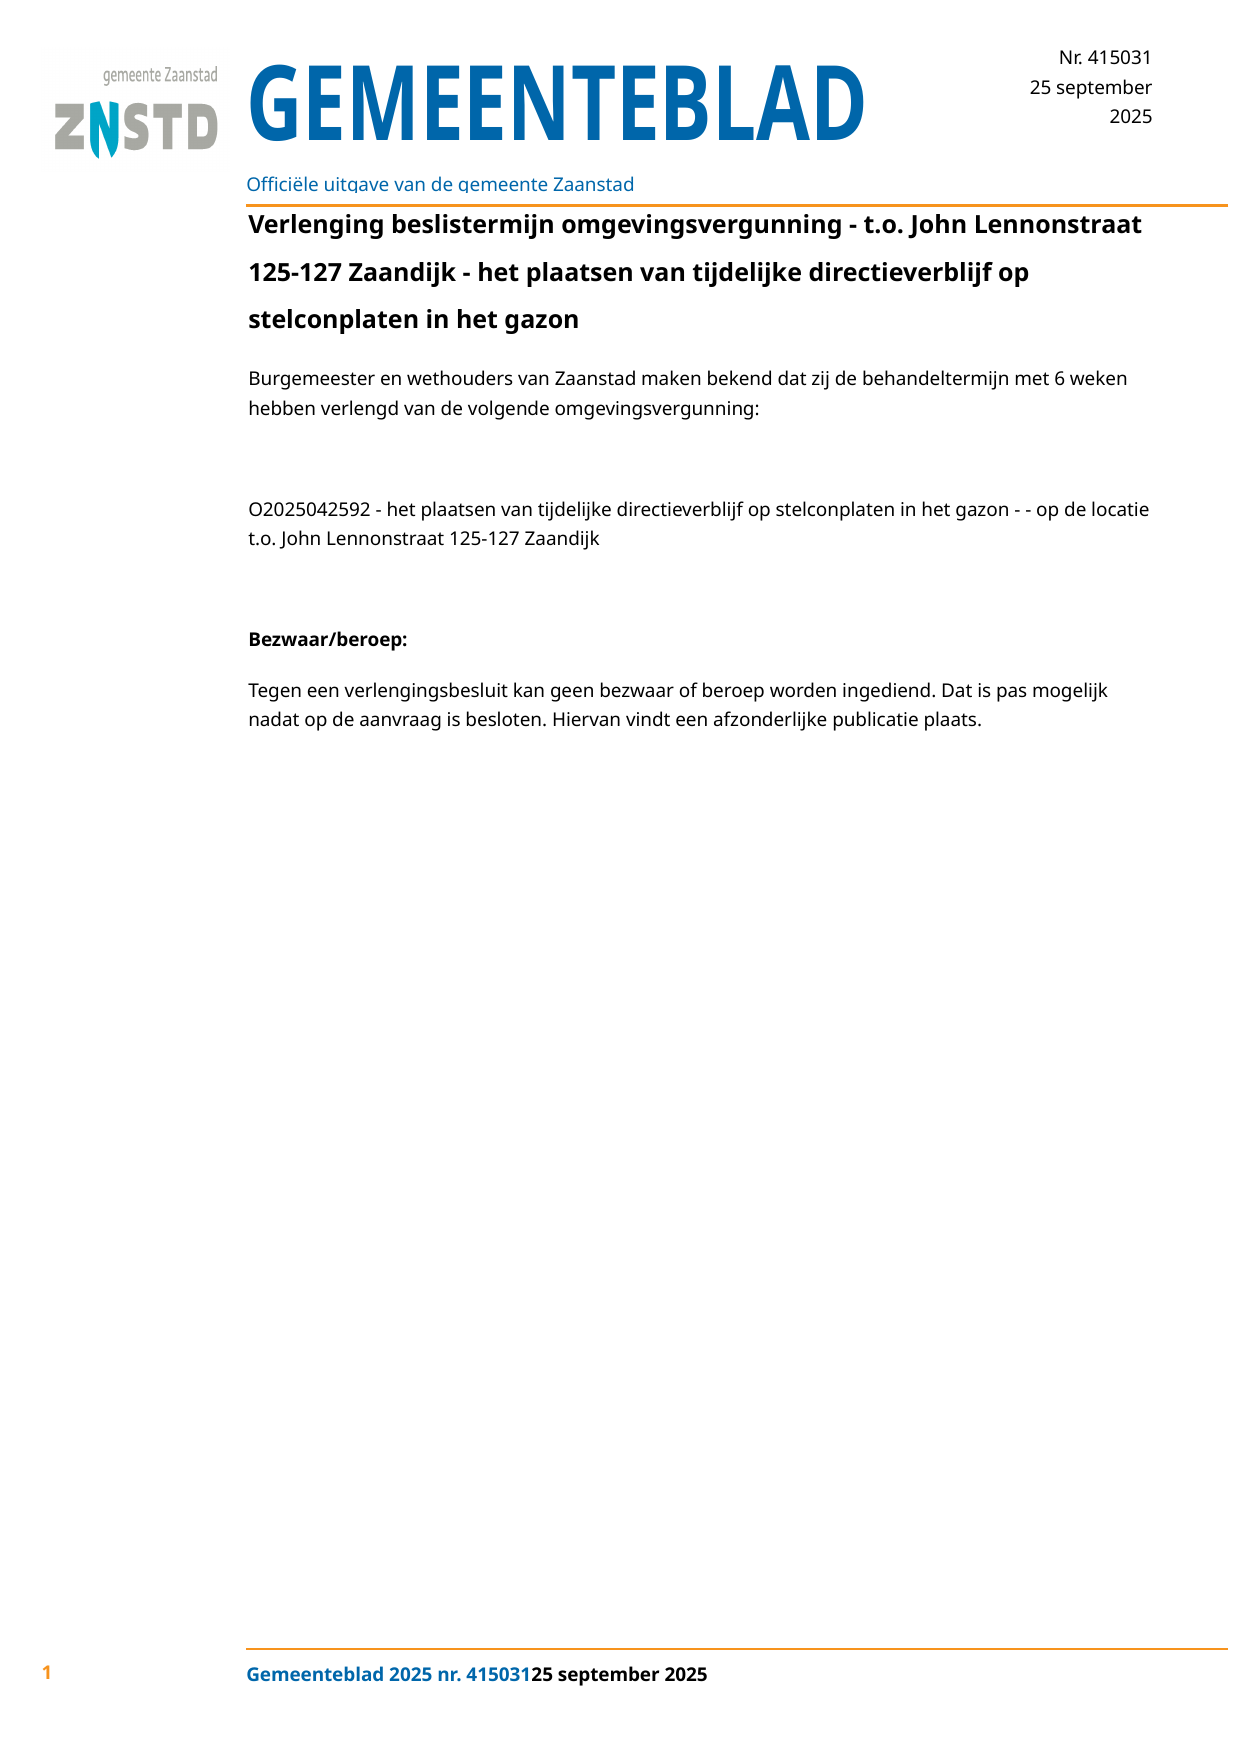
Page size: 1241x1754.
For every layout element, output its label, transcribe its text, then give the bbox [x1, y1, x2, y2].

text Burgemeester en wethouders van Zaanstad maken bekend dat zij de behandeltermijn met 6 weken hebben verlengd van de volgende omgevingsvergunning: [248, 366, 1152, 421]
picture [41, 47, 231, 172]
text Verlenging beslistermijn omgevingsvergunning - t.o. John Lennonstraat 125-127 Zaandijk - het plaatsen van tijdelijke directieverblijf op stelconplaten in het gazon [248, 207, 1152, 336]
text O2025042592 - het plaatsen van tijdelijke directieverblijf op stelconplaten in het gazon - - op de locatie t.o. John Lennonstraat 125-127 Zaandijk [248, 496, 1152, 551]
text Tegen een verlengingsbesluit kan geen bezwaar of beroep worden ingediend. Dat is pas mogelijk nadat op de aanvraag is besloten. Hiervan vindt een afzonderlijke publicatie plaats. [248, 677, 1152, 732]
text Bezwaar/beroep: [248, 626, 1152, 652]
